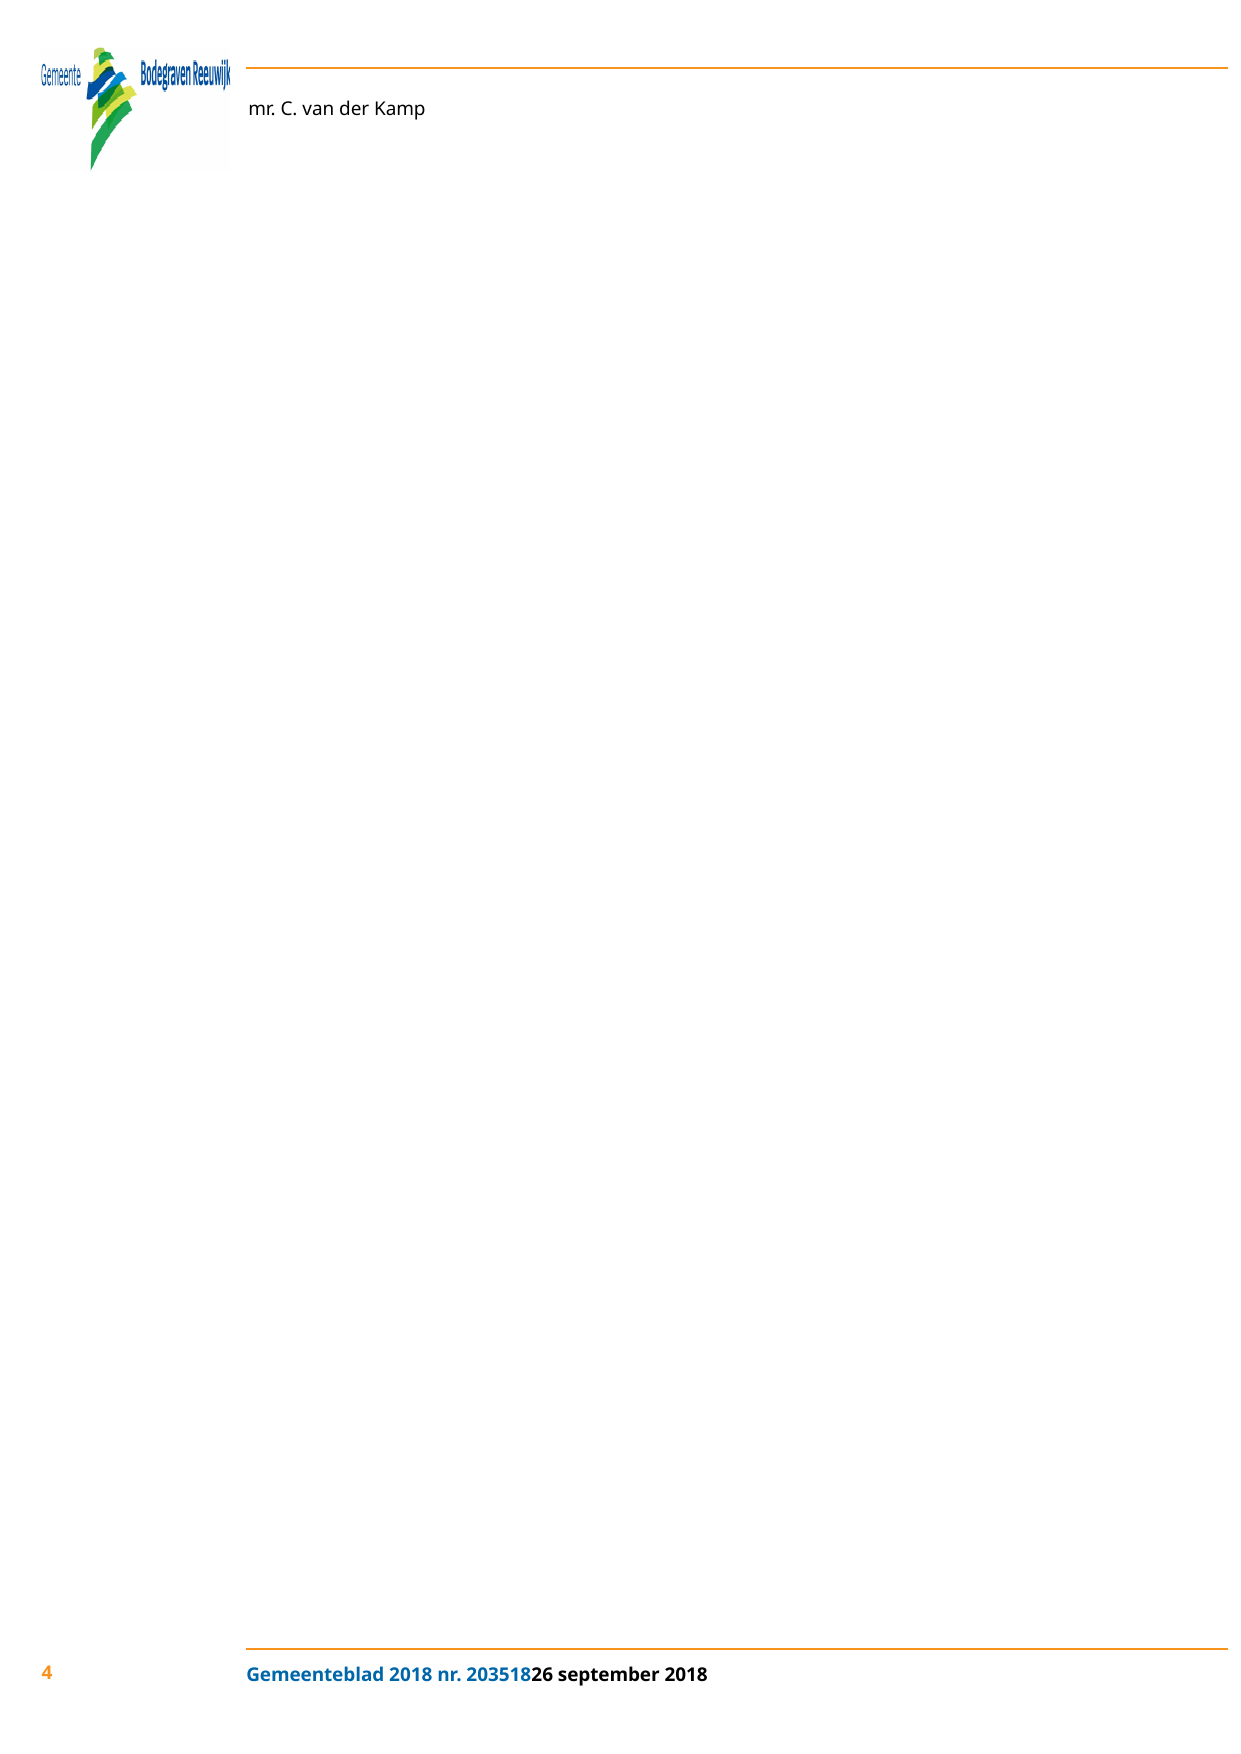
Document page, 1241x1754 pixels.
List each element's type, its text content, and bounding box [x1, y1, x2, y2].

text mr. C. van der Kamp [248, 95, 1152, 121]
picture [41, 47, 231, 172]
